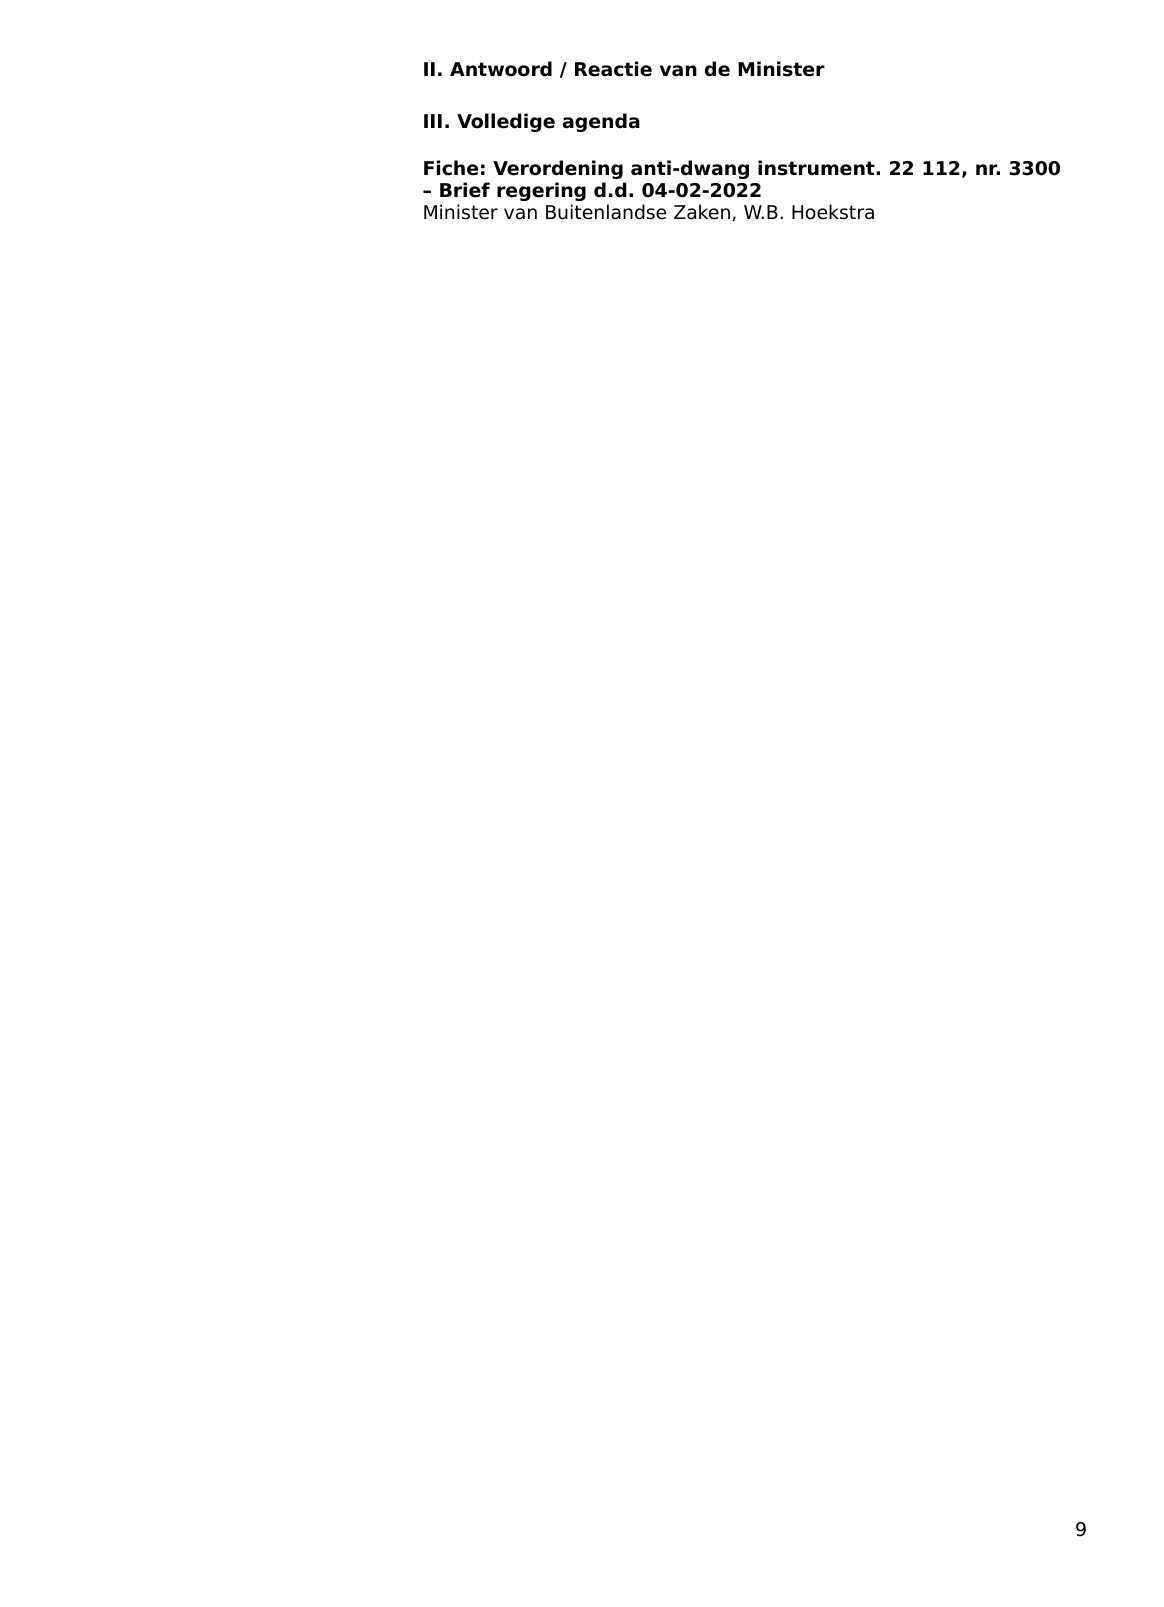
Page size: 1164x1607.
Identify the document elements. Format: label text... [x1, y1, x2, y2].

text Minister van Buitenlandse Zaken, W.B. Hoekstra [422, 202, 1087, 224]
text Fiche: Verordening anti-dwang instrument. 22 112, nr. 3300 – Brief regering d.d. 04-02-2022 [422, 158, 1087, 202]
subtitle II. Antwoord / Reactie van de Minister [422, 59, 1087, 81]
subtitle III. Volledige agenda [422, 111, 1087, 133]
